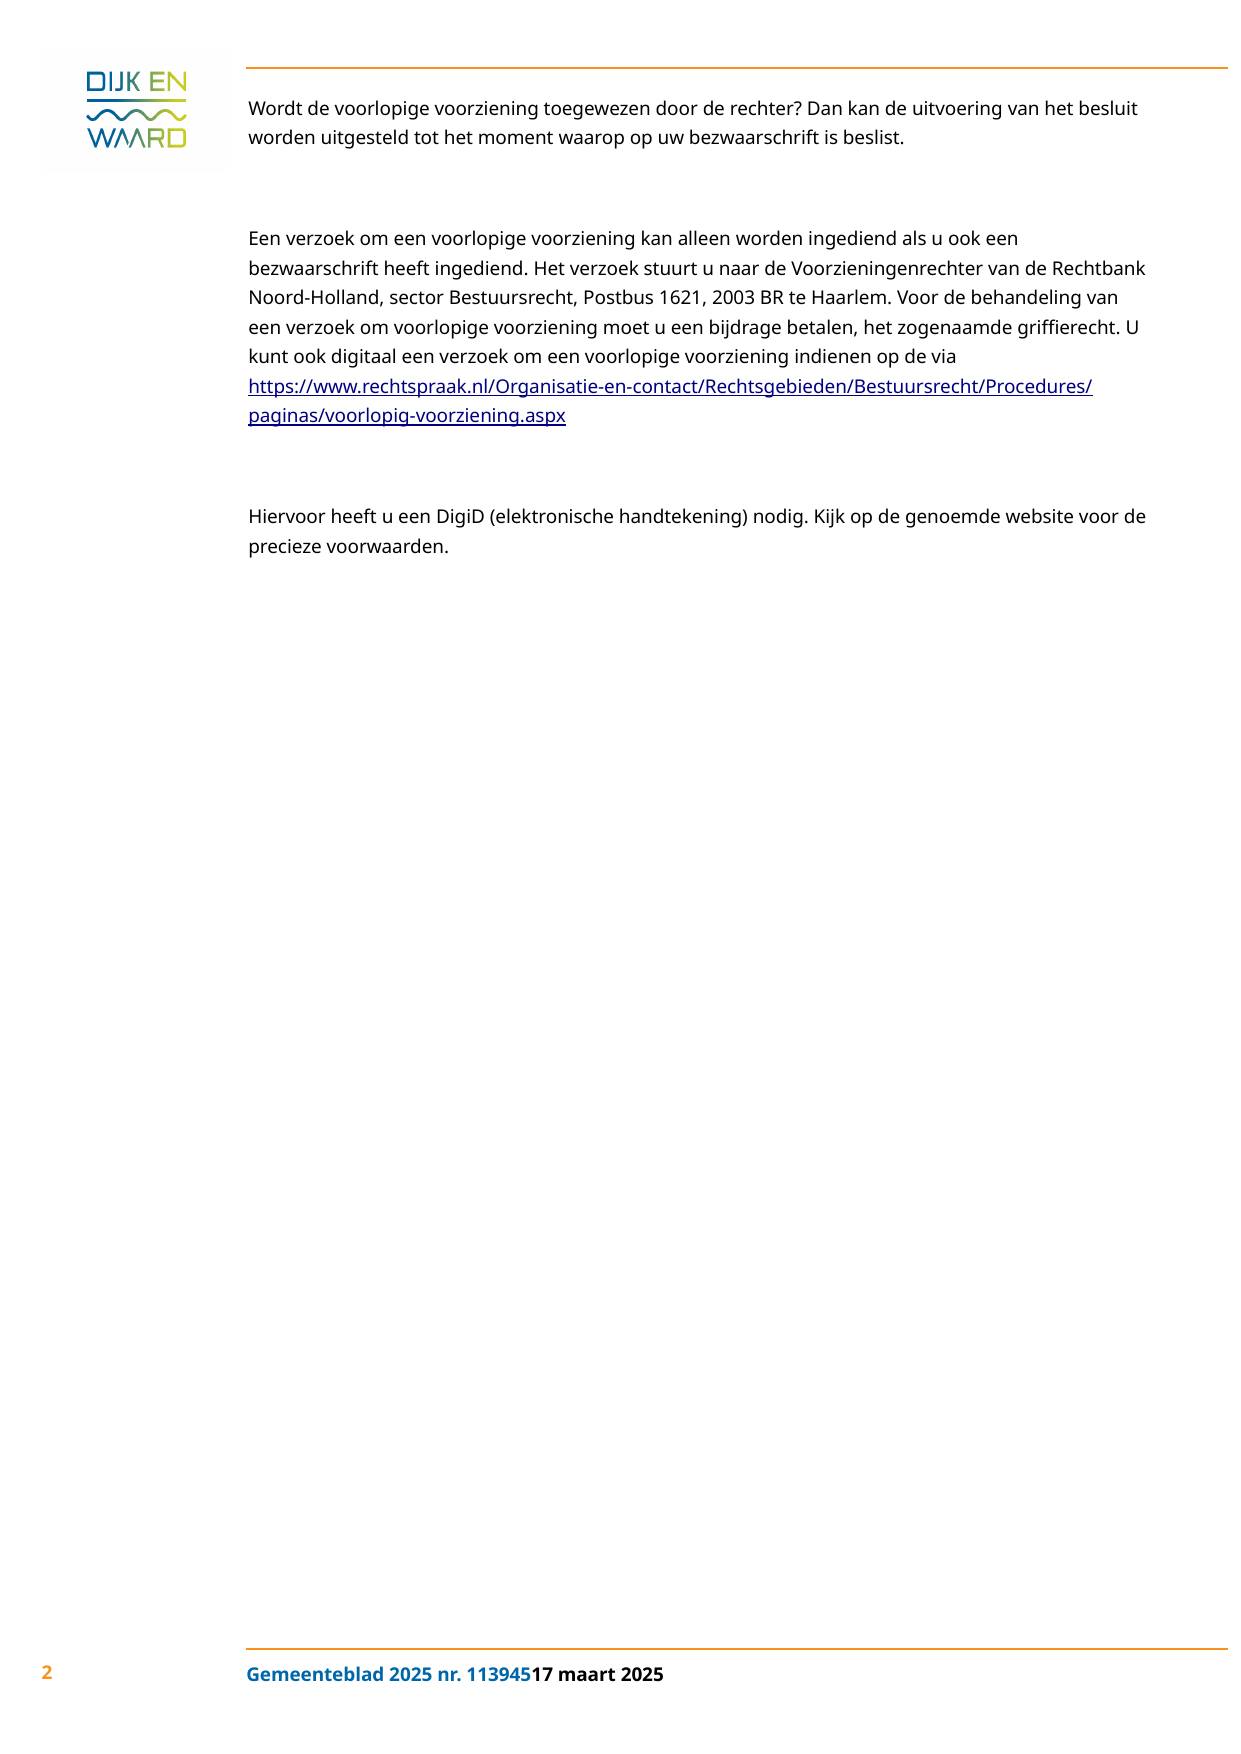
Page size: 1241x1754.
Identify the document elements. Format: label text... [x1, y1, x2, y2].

text Een verzoek om een voorlopige voorziening kan alleen worden ingediend als u ook een bezwaarschrift heeft ingediend. Het verzoek stuurt u naar de Voorzieningenrechter van de Rechtbank Noord-Holland, sector Bestuursrecht, Postbus 1621, 2003 BR te Haarlem. Voor de behandeling van een verzoek om voorlopige voorziening moet u een bijdrage betalen, het zogenaamde griffierecht. U kunt ook digitaal een verzoek om een voorlopige voorziening indienen op de via https://www.rechtspraak.nl/Organisatie-en-contact/Rechtsgebieden/Bestuursrecht/Procedures/paginas/voorlopig-voorziening.aspx [248, 225, 1152, 428]
text Hiervoor heeft u een DigiD (elektronische handtekening) nodig. Kijk op de genoemde website voor de precieze voorwaarden. [248, 503, 1152, 559]
text Wordt de voorlopige voorziening toegewezen door de rechter? Dan kan de uitvoering van het besluit worden uitgesteld tot het moment waarop op uw bezwaarschrift is beslist. [248, 95, 1152, 150]
picture [41, 47, 231, 172]
